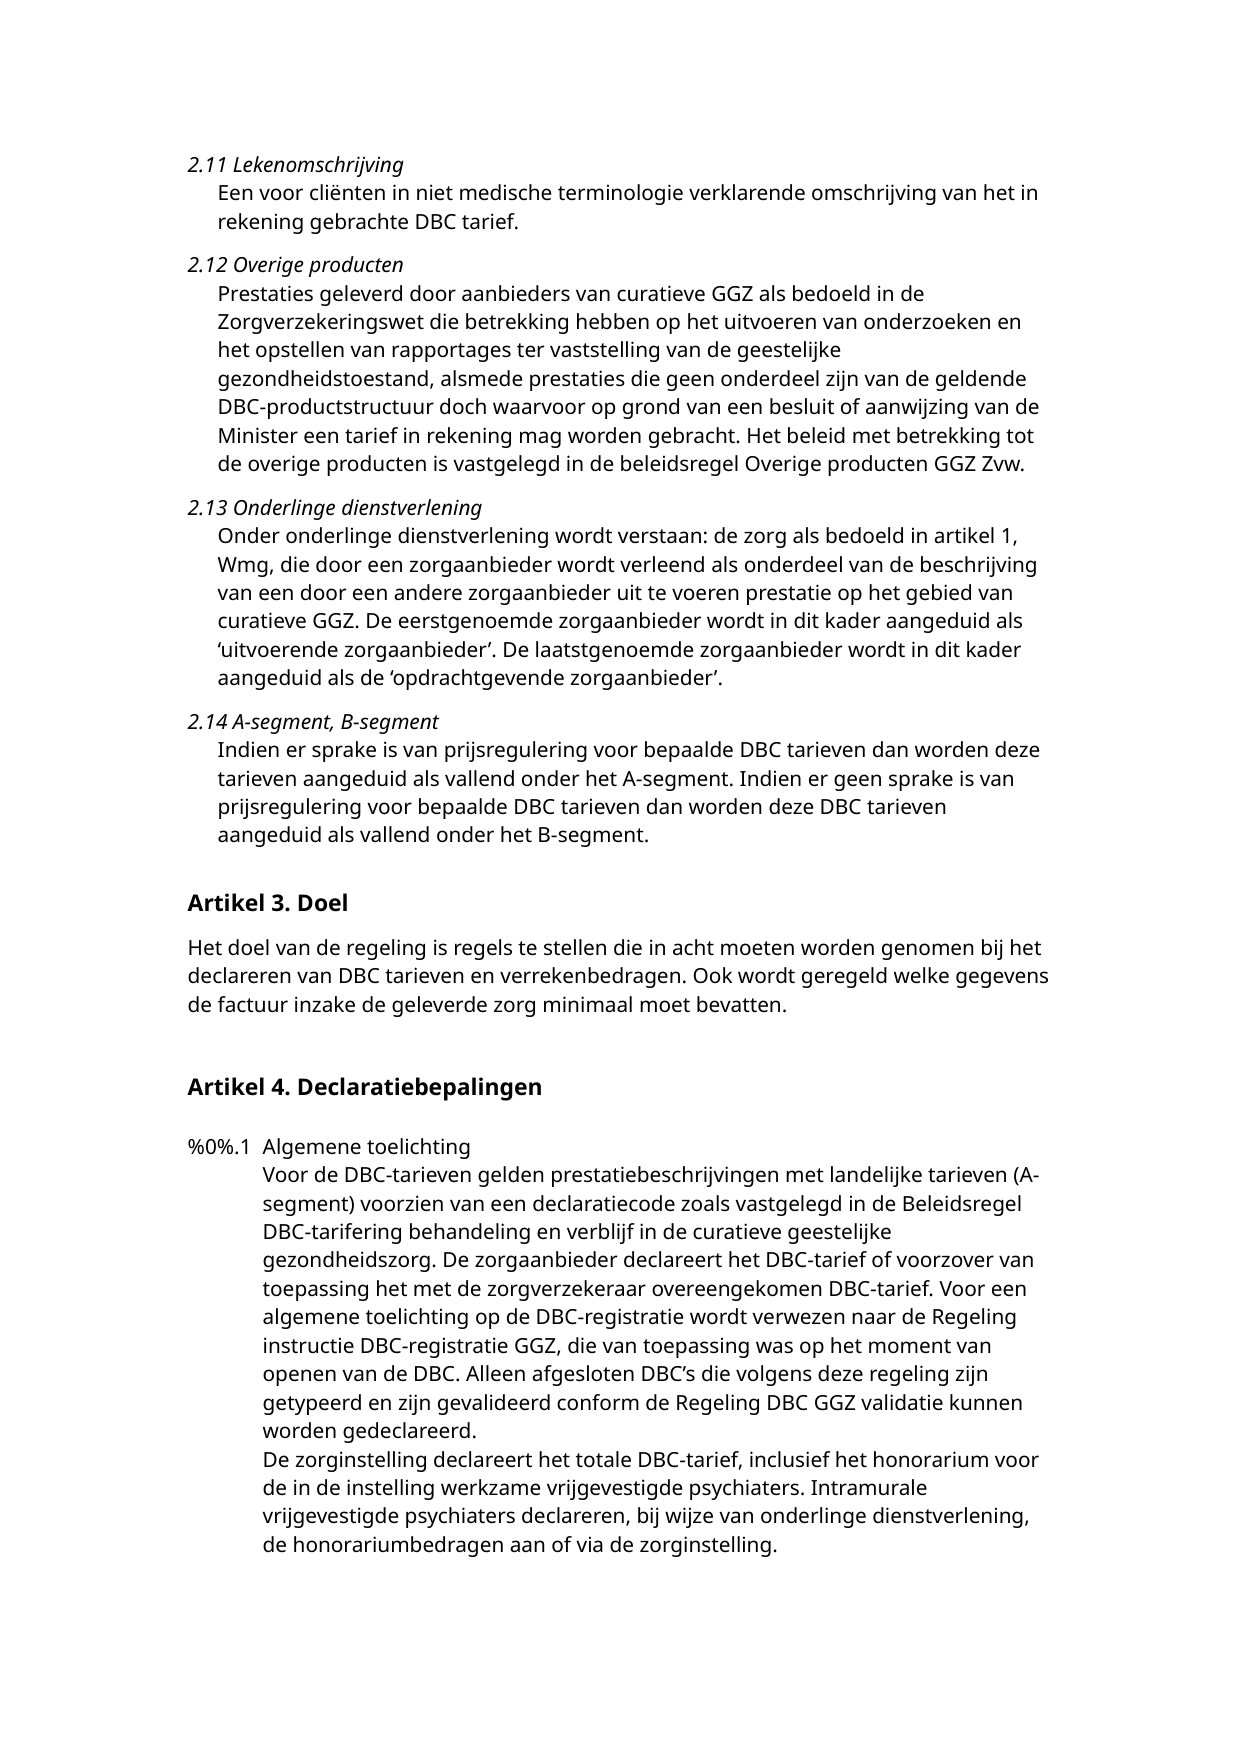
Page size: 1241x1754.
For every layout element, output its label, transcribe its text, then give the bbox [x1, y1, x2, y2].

text Indien er sprake is van prijsregulering voor bepaalde DBC tarieven dan worden deze tarieven aangeduid als vallend onder het A-segment. Indien er geen sprake is van prijsregulering voor bepaalde DBC tarieven dan worden deze DBC tarieven aangeduid als vallend onder het B-segment. [217, 735, 1053, 849]
text 2.11 Lekenomschrijving [187, 150, 1053, 178]
text Een voor cliënten in niet medische terminologie verklarende omschrijving van het in rekening gebrachte DBC tarief. [217, 178, 1053, 235]
list Algemene toelichting [187, 1132, 1053, 1160]
text Prestaties geleverd door aanbieders van curatieve GGZ als bedoeld in de Zorgverzekeringswet die betrekking hebben op het uitvoeren van onderzoeken en het opstellen van rapportages ter vaststelling van de geestelijke gezondheidstoestand, alsmede prestaties die geen onderdeel zijn van de geldende DBC-productstructuur doch waarvoor op grond van een besluit of aanwijzing van de Minister een tarief in rekening mag worden gebracht. Het beleid met betrekking tot de overige producten is vastgelegd in de beleidsregel Overige producten GGZ Zvw. [217, 279, 1053, 478]
text 2.14 A-segment, B-segment [187, 707, 1053, 735]
text Onder onderlinge dienstverlening wordt verstaan: de zorg als bedoeld in artikel 1, Wmg, die door een zorgaanbieder wordt verleend als onderdeel van de beschrijving van een door een andere zorgaanbieder uit te voeren prestatie op het gebied van curatieve GGZ. De eerstgenoemde zorgaanbieder wordt in dit kader aangeduid als ‘uitvoerende zorgaanbieder’. De laatstgenoemde zorgaanbieder wordt in dit kader aangeduid als de ‘opdrachtgevende zorgaanbieder’. [217, 521, 1053, 692]
text 2.13 Onderlinge dienstverlening [187, 493, 1053, 521]
list Voor de DBC-tarieven gelden prestatiebeschrijvingen met landelijke tarieven (A-segment) voorzien van een declaratiecode zoals vastgelegd in de Beleidsregel DBC-tarifering behandeling en verblijf in de curatieve geestelijke gezondheidszorg. De zorgaanbieder declareert het DBC-tarief of voorzover van toepassing het met de zorgverzekeraar overeengekomen DBC-tarief. Voor een algemene toelichting op de DBC-registratie wordt verwezen naar de Regeling instructie DBC-registratie GGZ, die van toepassing was op het moment van openen van de DBC. Alleen afgesloten DBC’s die volgens deze regeling zijn getypeerd en zijn gevalideerd conform de Regeling DBC GGZ validatie kunnen worden gedeclareerd. [187, 1160, 1053, 1445]
subtitle Artikel 3. Doel [187, 887, 1053, 918]
text 2.12 Overige producten [187, 250, 1053, 279]
text Het doel van de regeling is regels te stellen die in acht moeten worden genomen bij het declareren van DBC tarieven en verrekenbedragen. Ook wordt geregeld welke gegevens de factuur inzake de geleverde zorg minimaal moet bevatten. [187, 933, 1053, 1018]
subtitle Artikel 4. Declaratiebepalingen [187, 1071, 1053, 1102]
list De zorginstelling declareert het totale DBC-tarief, inclusief het honorarium voor de in de instelling werkzame vrijgevestigde psychiaters. Intramurale vrijgevestigde psychiaters declareren, bij wijze van onderlinge dienstverlening, de honorariumbedragen aan of via de zorginstelling. [187, 1445, 1053, 1558]
